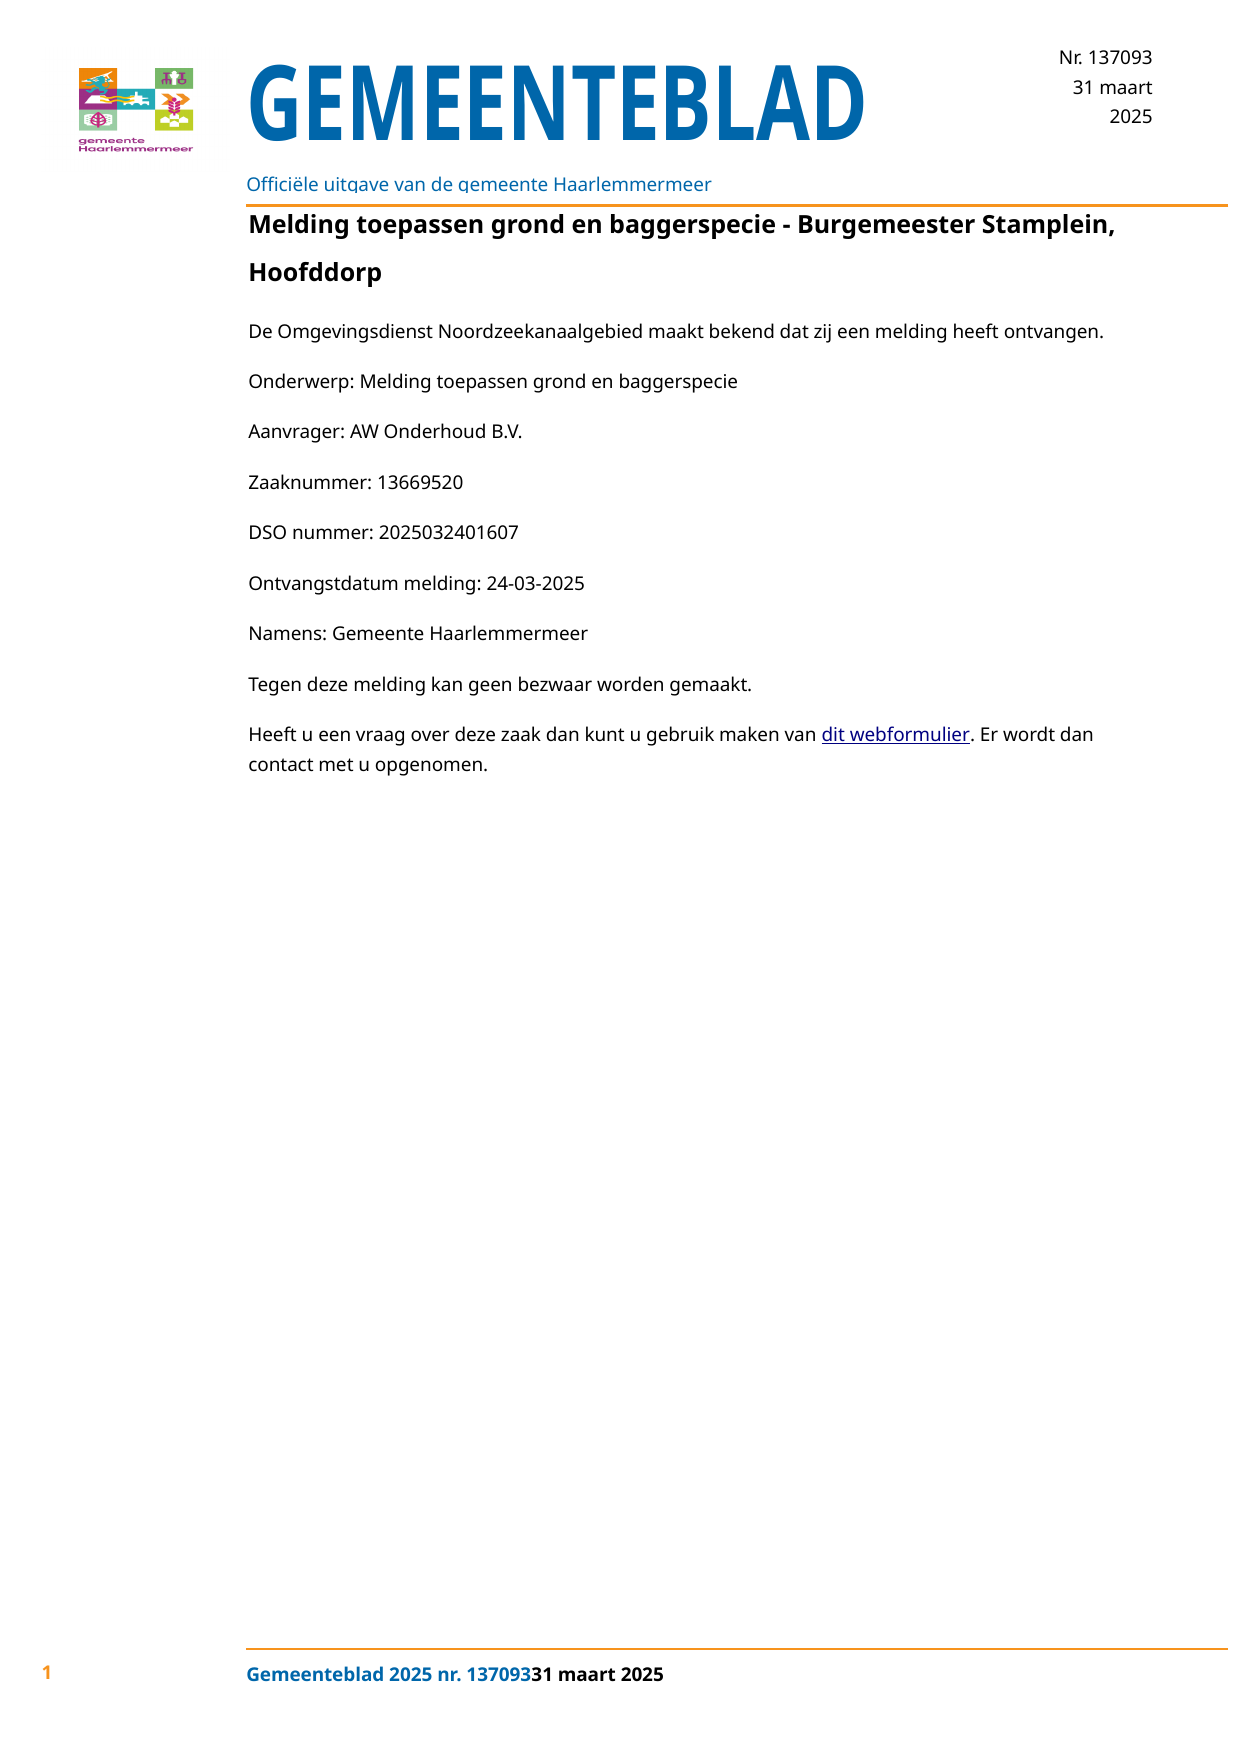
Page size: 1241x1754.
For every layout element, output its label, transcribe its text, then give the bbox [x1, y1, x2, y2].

text Ontvangstdatum melding: 24-03-2025 [248, 570, 1152, 596]
picture [41, 47, 231, 172]
text Heeft u een vraag over deze zaak dan kunt u gebruik maken van dit webformulier. Er wordt dan contact met u opgenomen. [248, 721, 1152, 777]
text DSO nummer: 2025032401607 [248, 519, 1152, 545]
text Namens: Gemeente Haarlemmermeer [248, 620, 1152, 646]
text Tegen deze melding kan geen bezwaar worden gemaakt. [248, 671, 1152, 697]
text Melding toepassen grond en baggerspecie - Burgemeester Stamplein, Hoofddorp [248, 207, 1152, 288]
text Zaaknummer: 13669520 [248, 469, 1152, 495]
text Onderwerp: Melding toepassen grond en baggerspecie [248, 368, 1152, 394]
text De Omgevingsdienst Noordzeekanaalgebied maakt bekend dat zij een melding heeft ontvangen. [248, 318, 1152, 344]
text Aanvrager: AW Onderhoud B.V. [248, 419, 1152, 444]
